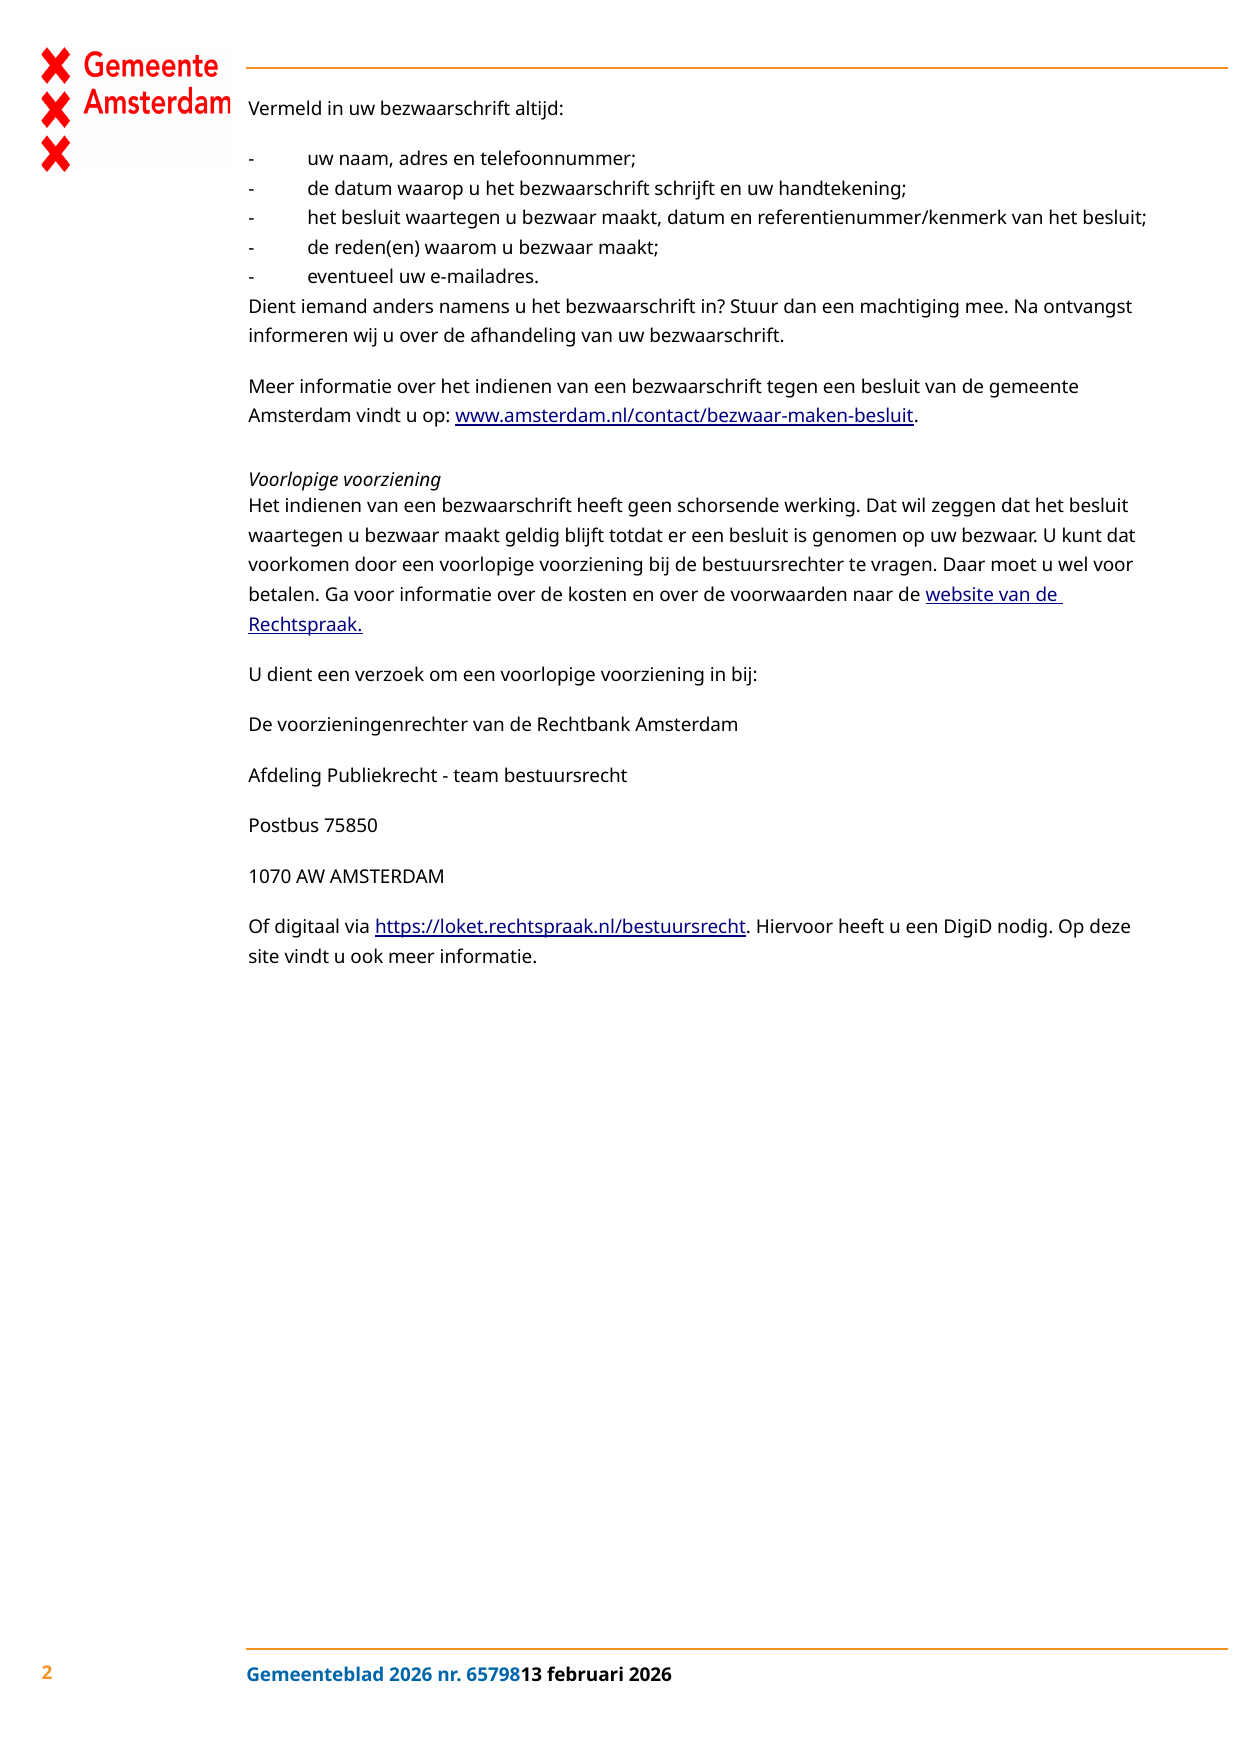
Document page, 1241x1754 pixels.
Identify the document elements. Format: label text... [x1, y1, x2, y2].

text De voorzieningenrechter van de Rechtbank Amsterdam [248, 712, 1152, 737]
text Dient iemand anders namens u het bezwaarschrift in? Stuur dan een machtiging mee. Na ontvangst informeren wij u over de afhandeling van uw bezwaarschrift. [248, 293, 1152, 348]
list eventueel uw e-mailadres. [248, 263, 1152, 289]
list de datum waarop u het bezwaarschrift schrijft en uw handtekening; [248, 175, 1152, 201]
text 1070 AW AMSTERDAM [248, 863, 1152, 888]
text Het indienen van een bezwaarschrift heeft geen schorsende werking. Dat wil zeggen dat het besluit waartegen u bezwaar maakt geldig blijft totdat er een besluit is genomen op uw bezwaar. U kunt dat voorkomen door een voorlopige voorziening bij de bestuursrechter te vragen. Daar moet u wel voor betalen. Ga voor informatie over de kosten en over de voorwaarden naar de website van de Rechtspraak. [248, 492, 1152, 636]
text U dient een verzoek om een voorlopige voorziening in bij: [248, 661, 1152, 687]
text Afdeling Publiekrecht - team bestuursrecht [248, 762, 1152, 788]
text Meer informatie over het indienen van een bezwaarschrift tegen een besluit van de gemeente Amsterdam vindt u op: www.amsterdam.nl/contact/bezwaar-maken-besluit. [248, 373, 1152, 428]
list uw naam, adres en telefoonnummer; [248, 145, 1152, 171]
text Voorlopige voorziening [248, 467, 1152, 492]
list het besluit waartegen u bezwaar maakt, datum en referentienummer/kenmerk van het besluit; [248, 204, 1152, 230]
text Postbus 75850 [248, 812, 1152, 838]
list de reden(en) waarom u bezwaar maakt; [248, 234, 1152, 260]
text Vermeld in uw bezwaarschrift altijd: [248, 95, 1152, 121]
picture [41, 47, 231, 172]
text Of digitaal via https://loket.rechtspraak.nl/bestuursrecht. Hiervoor heeft u een DigiD nodig. Op deze site vindt u ook meer informatie. [248, 913, 1152, 968]
